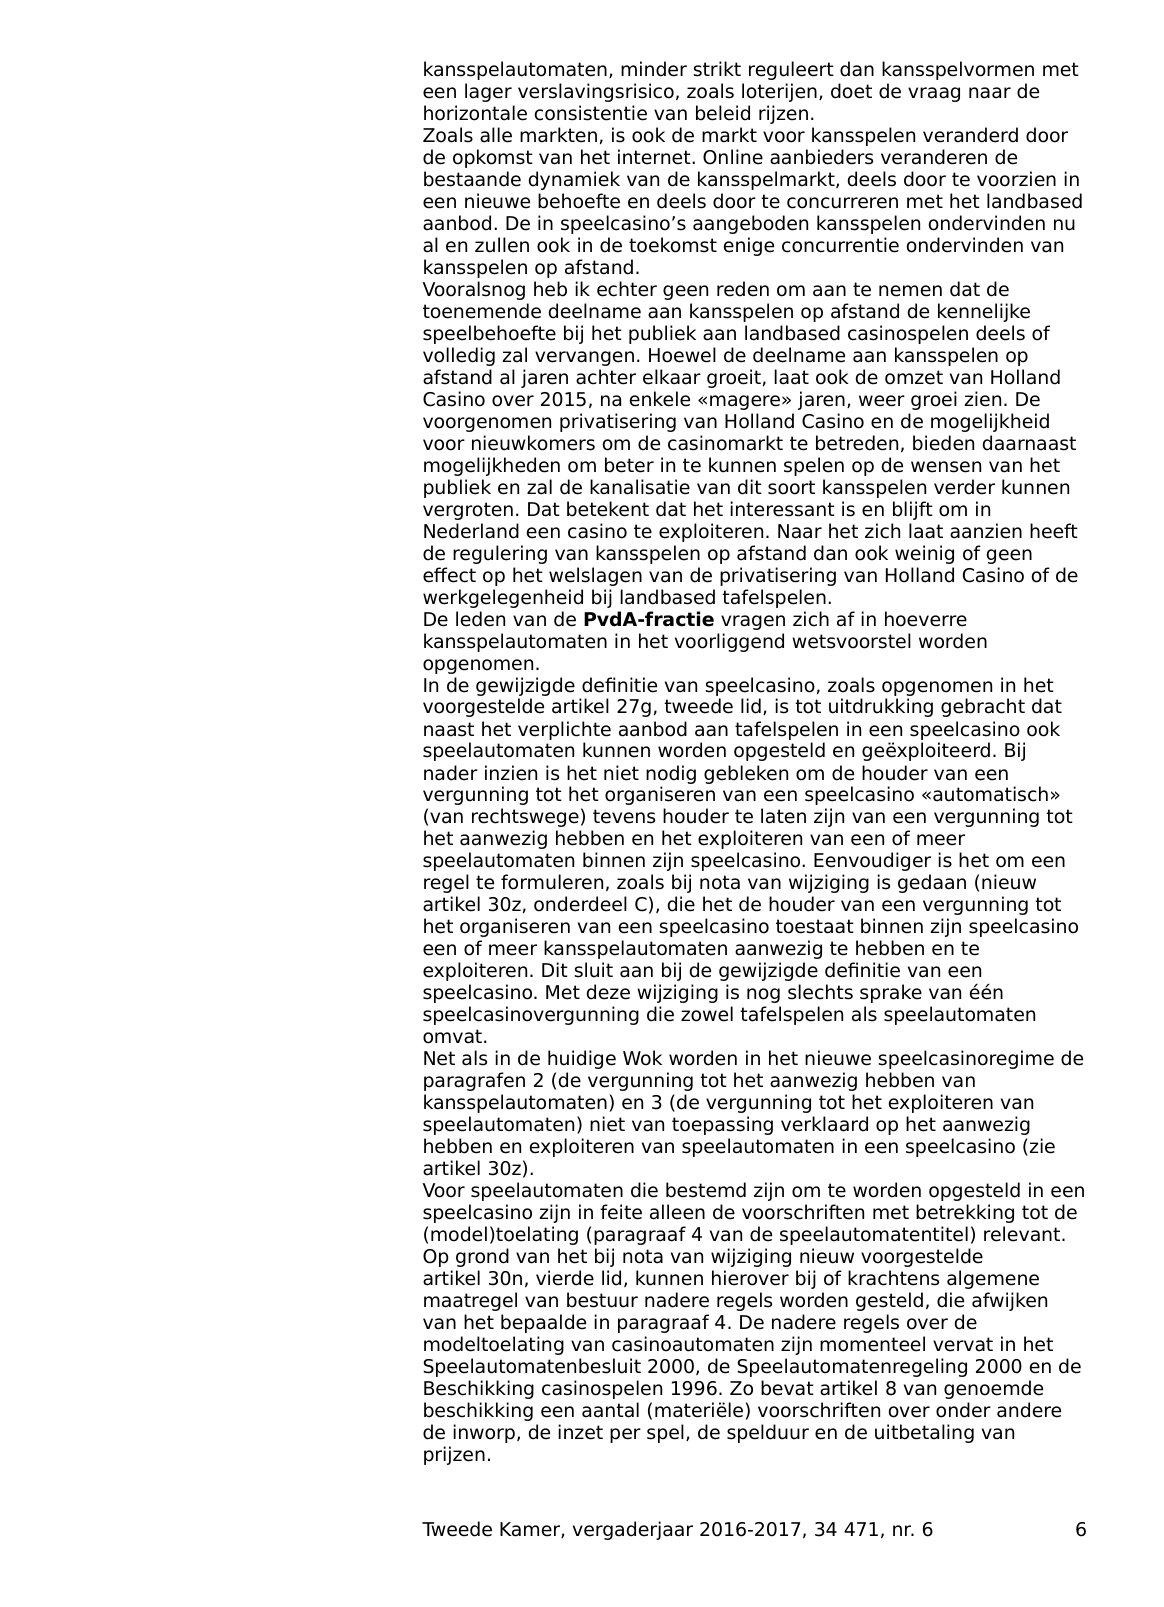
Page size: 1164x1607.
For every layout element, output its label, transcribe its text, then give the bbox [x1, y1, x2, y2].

text Zoals alle markten, is ook de markt voor kansspelen veranderd door de opkomst van het internet. Online aanbieders veranderen de bestaande dynamiek van de kansspelmarkt, deels door te voorzien in een nieuwe behoefte en deels door te concurreren met het landbased aanbod. De in speelcasino’s aangeboden kansspelen ondervinden nu al en zullen ook in de toekomst enige concurrentie ondervinden van kansspelen op afstand. [422, 125, 1087, 279]
text In de gewijzigde definitie van speelcasino, zoals opgenomen in het voorgestelde artikel 27g, tweede lid, is tot uitdrukking gebracht dat naast het verplichte aanbod aan tafelspelen in een speelcasino ook speelautomaten kunnen worden opgesteld en geëxploiteerd. Bij nader inzien is het niet nodig gebleken om de houder van een vergunning tot het organiseren van een speelcasino «automatisch» (van rechtswege) tevens houder te laten zijn van een vergunning tot het aanwezig hebben en het exploiteren van een of meer speelautomaten binnen zijn speelcasino. Eenvoudiger is het om een regel te formuleren, zoals bij nota van wijziging is gedaan (nieuw artikel 30z, onderdeel C), die het de houder van een vergunning tot het organiseren van een speelcasino toestaat binnen zijn speelcasino een of meer kansspelautomaten aanwezig te hebben en te exploiteren. Dit sluit aan bij de gewijzigde definitie van een speelcasino. Met deze wijziging is nog slechts sprake van één speelcasinovergunning die zowel tafelspelen als speelautomaten omvat. [422, 674, 1087, 1048]
text Vooralsnog heb ik echter geen reden om aan te nemen dat de toenemende deelname aan kansspelen op afstand de kennelijke speelbehoefte bij het publiek aan landbased casinospelen deels of volledig zal vervangen. Hoewel de deelname aan kansspelen op afstand al jaren achter elkaar groeit, laat ook de omzet van Holland Casino over 2015, na enkele «magere» jaren, weer groei zien. De voorgenomen privatisering van Holland Casino en de mogelijkheid voor nieuwkomers om de casinomarkt te betreden, bieden daarnaast mogelijkheden om beter in te kunnen spelen op de wensen van het publiek en zal de kanalisatie van dit soort kansspelen verder kunnen vergroten. Dat betekent dat het interessant is en blijft om in Nederland een casino te exploiteren. Naar het zich laat aanzien heeft de regulering van kansspelen op afstand dan ook weinig of geen effect op het welslagen van de privatisering van Holland Casino of de werkgelegenheid bij landbased tafelspelen. [422, 279, 1087, 608]
text Voor speelautomaten die bestemd zijn om te worden opgesteld in een speelcasino zijn in feite alleen de voorschriften met betrekking tot de (model)toelating (paragraaf 4 van de speelautomatentitel) relevant. Op grond van het bij nota van wijziging nieuw voorgestelde artikel 30n, vierde lid, kunnen hierover bij of krachtens algemene maatregel van bestuur nadere regels worden gesteld, die afwijken van het bepaalde in paragraaf 4. De nadere regels over de modeltoelating van casinoautomaten zijn momenteel vervat in het Speelautomatenbesluit 2000, de Speelautomatenregeling 2000 en de Beschikking casinospelen 1996. Zo bevat artikel 8 van genoemde beschikking een aantal (materiële) voorschriften over onder andere de inworp, de inzet per spel, de spelduur en de uitbetaling van prijzen. [422, 1180, 1087, 1466]
text Net als in de huidige Wok worden in het nieuwe speelcasinoregime de paragrafen 2 (de vergunning tot het aanwezig hebben van kansspelautomaten) en 3 (de vergunning tot het exploiteren van speelautomaten) niet van toepassing verklaard op het aanwezig hebben en exploiteren van speelautomaten in een speelcasino (zie artikel 30z). [422, 1048, 1087, 1180]
text kansspelautomaten, minder strikt reguleert dan kansspelvormen met een lager verslavingsrisico, zoals loterijen, doet de vraag naar de horizontale consistentie van beleid rijzen. [422, 59, 1087, 125]
text De leden van de PvdA-fractie vragen zich af in hoeverre kansspelautomaten in het voorliggend wetsvoorstel worden opgenomen. [422, 608, 1087, 674]
